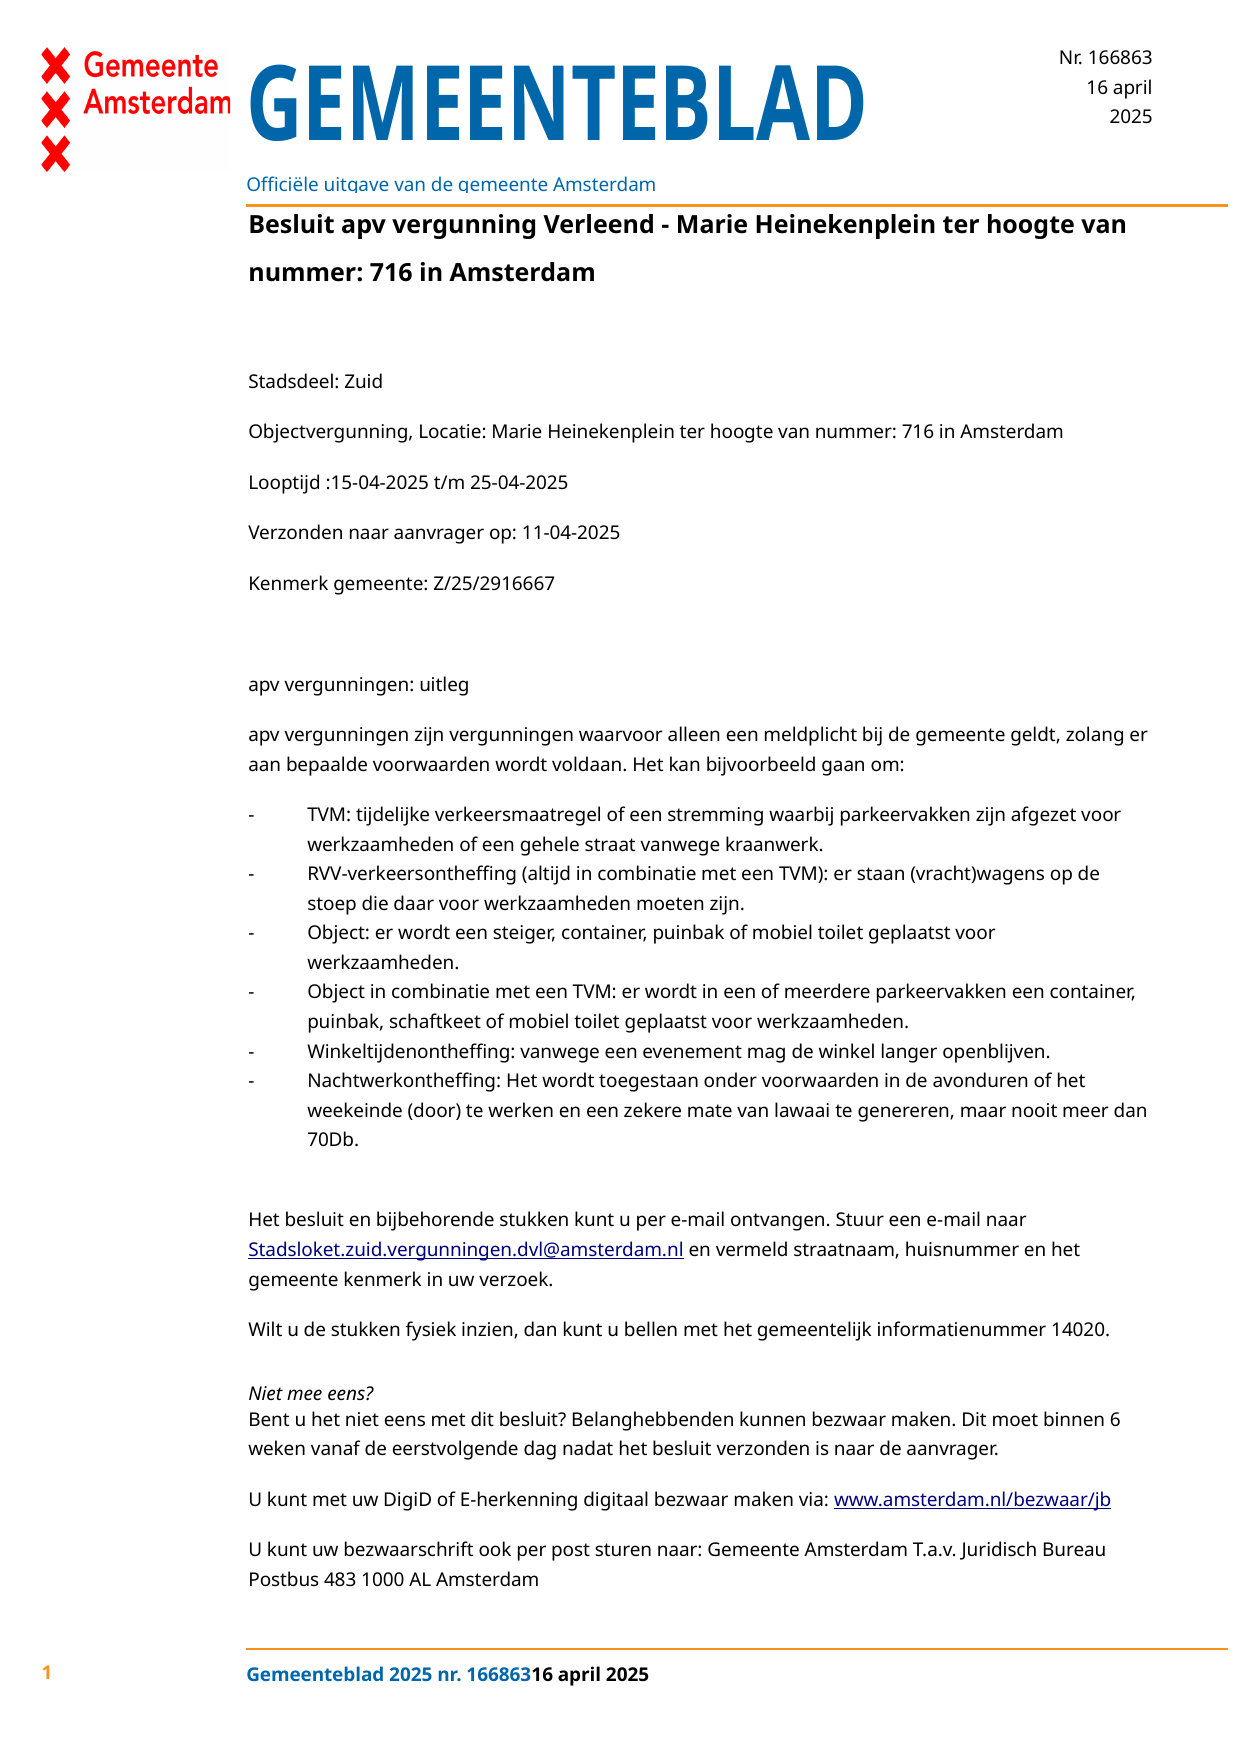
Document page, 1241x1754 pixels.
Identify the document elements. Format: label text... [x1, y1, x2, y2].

text Bent u het niet eens met dit besluit? Belanghebbenden kunnen bezwaar maken. Dit moet binnen 6 weken vanaf de eerstvolgende dag nadat het besluit verzonden is naar de aanvrager. [248, 1406, 1152, 1461]
text Verzonden naar aanvrager op: 11-04-2025 [248, 519, 1152, 545]
text Besluit apv vergunning Verleend - Marie Heinekenplein ter hoogte van nummer: 716 in Amsterdam [248, 207, 1152, 288]
text Objectvergunning, Locatie: Marie Heinekenplein ter hoogte van nummer: 716 in Amsterdam [248, 419, 1152, 444]
list Object: er wordt een steiger, container, puinbak of mobiel toilet geplaatst voor werkzaamheden. [248, 919, 1152, 975]
list TVM: tijdelijke verkeersmaatregel of een stremming waarbij parkeervakken zijn afgezet voor werkzaamheden of een gehele straat vanwege kraanwerk. [248, 801, 1152, 857]
list Object in combinatie met een TVM: er wordt in een of meerdere parkeervakken een container, puinbak, schaftkeet of mobiel toilet geplaatst voor werkzaamheden. [248, 979, 1152, 1034]
picture [41, 47, 231, 172]
text Kenmerk gemeente: Z/25/2916667 [248, 570, 1152, 596]
text apv vergunningen: uitleg [248, 671, 1152, 697]
text U kunt uw bezwaarschrift ook per post sturen naar: Gemeente Amsterdam T.a.v. Juridisch Bureau Postbus 483 1000 AL Amsterdam [248, 1536, 1152, 1592]
text Wilt u de stukken fysiek inzien, dan kunt u bellen met het gemeentelijk informatienummer 14020. [248, 1316, 1152, 1342]
text Looptijd :15-04-2025 t/m 25-04-2025 [248, 469, 1152, 495]
text Niet mee eens? [248, 1380, 1152, 1406]
text U kunt met uw DigiD of E-herkenning digitaal bezwaar maken via: www.amsterdam.nl/bezwaar/jb [248, 1486, 1152, 1512]
text Het besluit en bijbehorende stukken kunt u per e-mail ontvangen. Stuur een e-mail naar Stadsloket.zuid.vergunningen.dvl@amsterdam.nl en vermeld straatnaam, huisnummer en het gemeente kenmerk in uw verzoek. [248, 1207, 1152, 1292]
list Winkeltijdenontheffing: vanwege een evenement mag de winkel langer openblijven. [248, 1038, 1152, 1064]
list RVV-verkeersontheffing (altijd in combinatie met een TVM): er staan (vracht)wagens op de stoep die daar voor werkzaamheden moeten zijn. [248, 860, 1152, 916]
text apv vergunningen zijn vergunningen waarvoor alleen een meldplicht bij de gemeente geldt, zolang er aan bepaalde voorwaarden wordt voldaan. Het kan bijvoorbeeld gaan om: [248, 721, 1152, 777]
text Stadsdeel: Zuid [248, 368, 1152, 394]
list Nachtwerkontheffing: Het wordt toegestaan onder voorwaarden in de avonduren of het weekeinde (door) te werken en een zekere mate van lawaai te genereren, maar nooit meer dan 70Db. [248, 1067, 1152, 1152]
